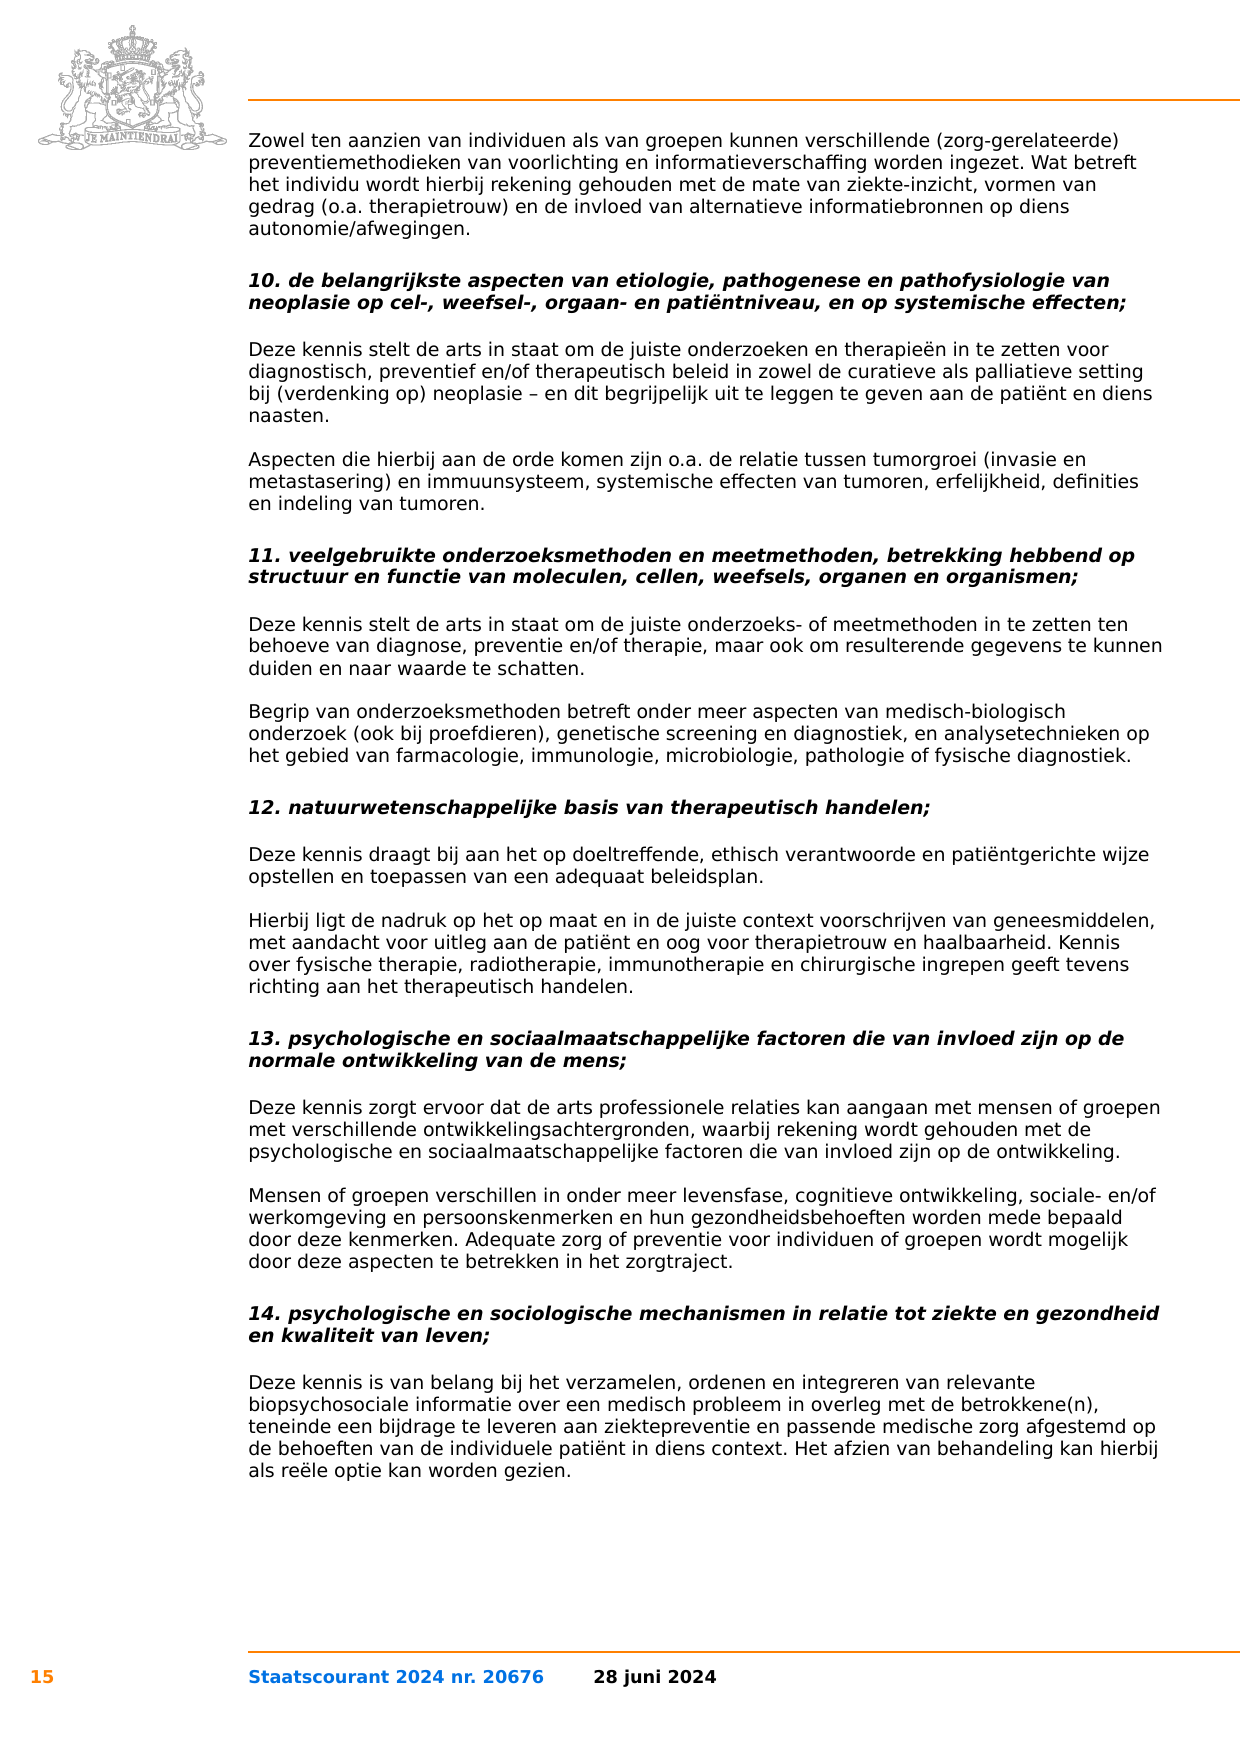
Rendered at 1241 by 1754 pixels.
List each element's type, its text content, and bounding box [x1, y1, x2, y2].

picture [38, 25, 227, 150]
text Zowel ten aanzien van individuen als van groepen kunnen verschillende (zorg-gerelateerde) preventiemethodieken van voorlichting en informatieverschaffing worden ingezet. Wat betreft het individu wordt hierbij rekening gehouden met de mate van ziekte-inzicht, vormen van gedrag (o.a. therapietrouw) en de invloed van alternatieve informatiebronnen op diens autonomie/afwegingen. [248, 130, 1163, 240]
subtitle 10. de belangrijkste aspecten van etiologie, pathogenese en pathofysiologie van neoplasie op cel-, weefsel-, orgaan- en patiëntniveau, en op systemische effecten; [248, 270, 1163, 314]
subtitle 14. psychologische en sociologische mechanismen in relatie tot ziekte en gezondheid en kwaliteit van leven; [248, 1303, 1163, 1347]
text Hierbij ligt de nadruk op het op maat en in de juiste context voorschrijven van geneesmiddelen, met aandacht voor uitleg aan de patiënt en oog voor therapietrouw en haalbaarheid. Kennis over fysische therapie, radiotherapie, immunotherapie en chirurgische ingrepen geeft tevens richting aan het therapeutisch handelen. [248, 910, 1163, 998]
text Mensen of groepen verschillen in onder meer levensfase, cognitieve ontwikkeling, sociale- en/of werkomgeving en persoonskenmerken en hun gezondheidsbehoeften worden mede bepaald door deze kenmerken. Adequate zorg of preventie voor individuen of groepen wordt mogelijk door deze aspecten te betrekken in het zorgtraject. [248, 1185, 1163, 1273]
subtitle 13. psychologische en sociaalmaatschappelijke factoren die van invloed zijn op de normale ontwikkeling van de mens; [248, 1028, 1163, 1072]
text Aspecten die hierbij aan de orde komen zijn o.a. de relatie tussen tumorgroei (invasie en metastasering) en immuunsysteem, systemische effecten van tumoren, erfelijkheid, definities en indeling van tumoren. [248, 448, 1163, 514]
text Begrip van onderzoeksmethoden betreft onder meer aspecten van medisch-biologisch onderzoek (ook bij proefdieren), genetische screening en diagnostiek, en analysetechnieken op het gebied van farmacologie, immunologie, microbiologie, pathologie of fysische diagnostiek. [248, 701, 1163, 767]
text Deze kennis is van belang bij het verzamelen, ordenen en integreren van relevante biopsychosociale informatie over een medisch probleem in overleg met de betrokkene(n), teneinde een bijdrage te leveren aan ziektepreventie en passende medische zorg afgestemd op de behoeften van de individuele patiënt in diens context. Het afzien van behandeling kan hierbij als reële optie kan worden gezien. [248, 1372, 1163, 1481]
subtitle 12. natuurwetenschappelijke basis van therapeutisch handelen; [248, 797, 1163, 819]
text Deze kennis zorgt ervoor dat de arts professionele relaties kan aangaan met mensen of groepen met verschillende ontwikkelingsachtergronden, waarbij rekening wordt gehouden met de psychologische en sociaalmaatschappelijke factoren die van invloed zijn op de ontwikkeling. [248, 1097, 1163, 1163]
text Deze kennis draagt bij aan het op doeltreffende, ethisch verantwoorde en patiëntgerichte wijze opstellen en toepassen van een adequaat beleidsplan. [248, 844, 1163, 888]
text Deze kennis stelt de arts in staat om de juiste onderzoeken en therapieën in te zetten voor diagnostisch, preventief en/of therapeutisch beleid in zowel de curatieve als palliatieve setting bij (verdenking op) neoplasie – en dit begrijpelijk uit te leggen te geven aan de patiënt en diens naasten. [248, 339, 1163, 427]
subtitle 11. veelgebruikte onderzoeksmethoden en meetmethoden, betrekking hebbend op structuur en functie van moleculen, cellen, weefsels, organen en organismen; [248, 544, 1163, 588]
text Deze kennis stelt de arts in staat om de juiste onderzoeks- of meetmethoden in te zetten ten behoeve van diagnose, preventie en/of therapie, maar ook om resulterende gegevens te kunnen duiden en naar waarde te schatten. [248, 613, 1163, 679]
